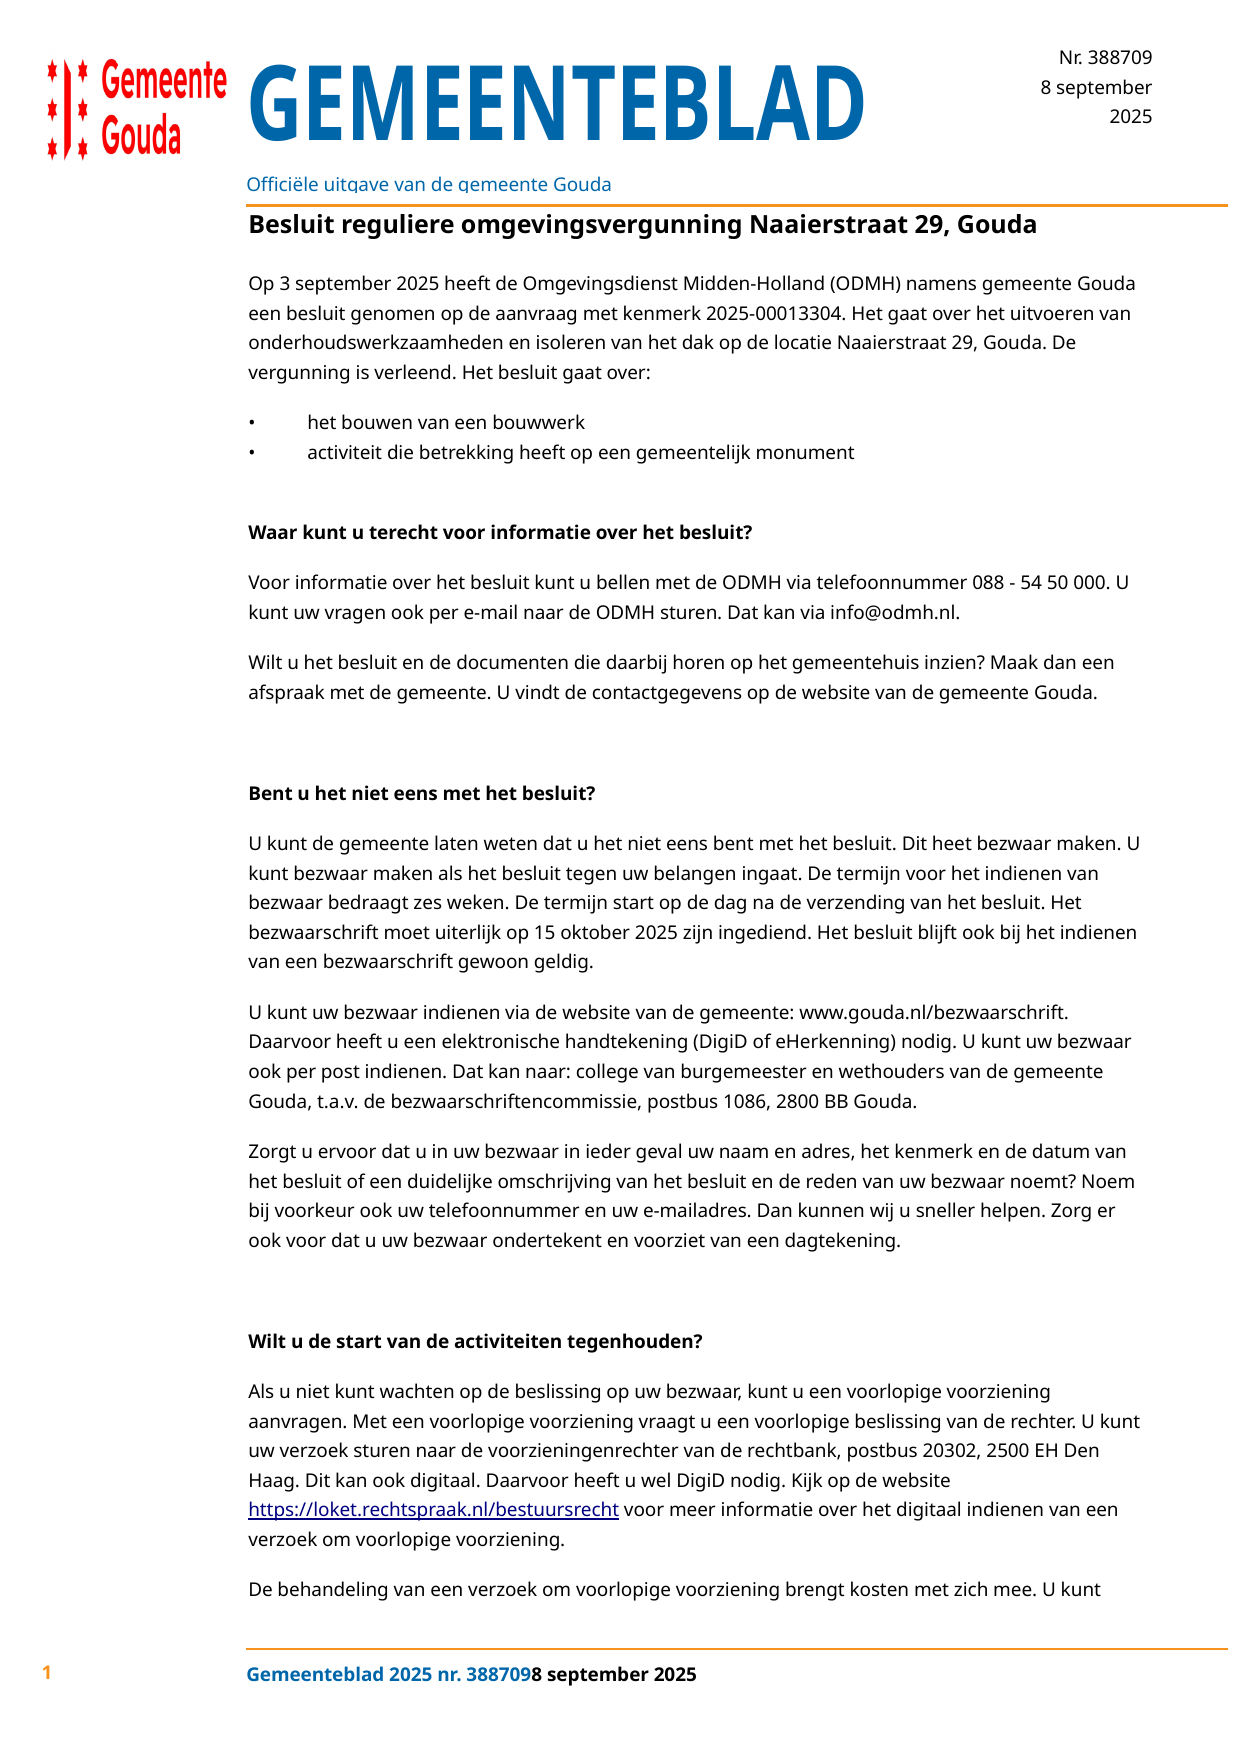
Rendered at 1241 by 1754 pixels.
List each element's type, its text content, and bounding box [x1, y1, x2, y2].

list activiteit die betrekking heeft op een gemeentelijk monument [248, 439, 1152, 465]
list het bouwen van een bouwwerk [248, 409, 1152, 435]
text Wilt u het besluit en de documenten die daarbij horen op het gemeentehuis inzien? Maak dan een afspraak met de gemeente. U vindt de contactgegevens op de website van de gemeente Gouda. [248, 649, 1152, 705]
text Voor informatie over het besluit kunt u bellen met de ODMH via telefoonnummer 088 - 54 50 000. U kunt uw vragen ook per e-mail naar de ODMH sturen. Dat kan via info@odmh.nl. [248, 569, 1152, 625]
text Besluit reguliere omgevingsvergunning Naaierstraat 29, Gouda [248, 207, 1152, 241]
text U kunt de gemeente laten weten dat u het niet eens bent met het besluit. Dit heet bezwaar maken. U kunt bezwaar maken als het besluit tegen uw belangen ingaat. De termijn voor het indienen van bezwaar bedraagt zes weken. De termijn start op de dag na de verzending van het besluit. Het bezwaarschrift moet uiterlijk op 15 oktober 2025 zijn ingediend. Het besluit blijft ook bij het indienen van een bezwaarschrift gewoon geldig. [248, 830, 1152, 974]
text Op 3 september 2025 heeft de Omgevingsdienst Midden-Holland (ODMH) namens gemeente Gouda een besluit genomen op de aanvraag met kenmerk 2025-00013304. Het gaat over het uitvoeren van onderhoudswerkzaamheden en isoleren van het dak op de locatie Naaierstraat 29, Gouda. De vergunning is verleend. Het besluit gaat over: [248, 270, 1152, 385]
text Als u niet kunt wachten op de beslissing op uw bezwaar, kunt u een voorlopige voorziening aanvragen. Met een voorlopige voorziening vraagt u een voorlopige beslissing van de rechter. U kunt uw verzoek sturen naar de voorzieningenrechter van de rechtbank, postbus 20302, 2500 EH Den Haag. Dit kan ook digitaal. Daarvoor heeft u wel DigiD nodig. Kijk op de website https://loket.rechtspraak.nl/bestuursrecht voor meer informatie over het digitaal indienen van een verzoek om voorlopige voorziening. [248, 1378, 1152, 1552]
text Zorgt u ervoor dat u in uw bezwaar in ieder geval uw naam en adres, het kenmerk en de datum van het besluit of een duidelijke omschrijving van het besluit en de reden van uw bezwaar noemt? Noem bij voorkeur ook uw telefoonnummer en uw e-mailadres. Dan kunnen wij u sneller helpen. Zorg er ook voor dat u uw bezwaar ondertekent en voorziet van een dagtekening. [248, 1138, 1152, 1253]
text Waar kunt u terecht voor informatie over het besluit? [248, 519, 1152, 545]
text Bent u het niet eens met het besluit? [248, 780, 1152, 806]
text De behandeling van een verzoek om voorlopige voorziening brengt kosten met zich mee. U kunt [248, 1577, 1152, 1602]
text U kunt uw bezwaar indienen via de website van de gemeente: www.gouda.nl/bezwaarschrift. Daarvoor heeft u een elektronische handtekening (DigiD of eHerkenning) nodig. U kunt uw bezwaar ook per post indienen. Dat kan naar: college van burgemeester en wethouders van de gemeente Gouda, t.a.v. de bezwaarschriftencommissie, postbus 1086, 2800 BB Gouda. [248, 999, 1152, 1113]
picture [41, 47, 231, 172]
text Wilt u de start van de activiteiten tegenhouden? [248, 1328, 1152, 1353]
